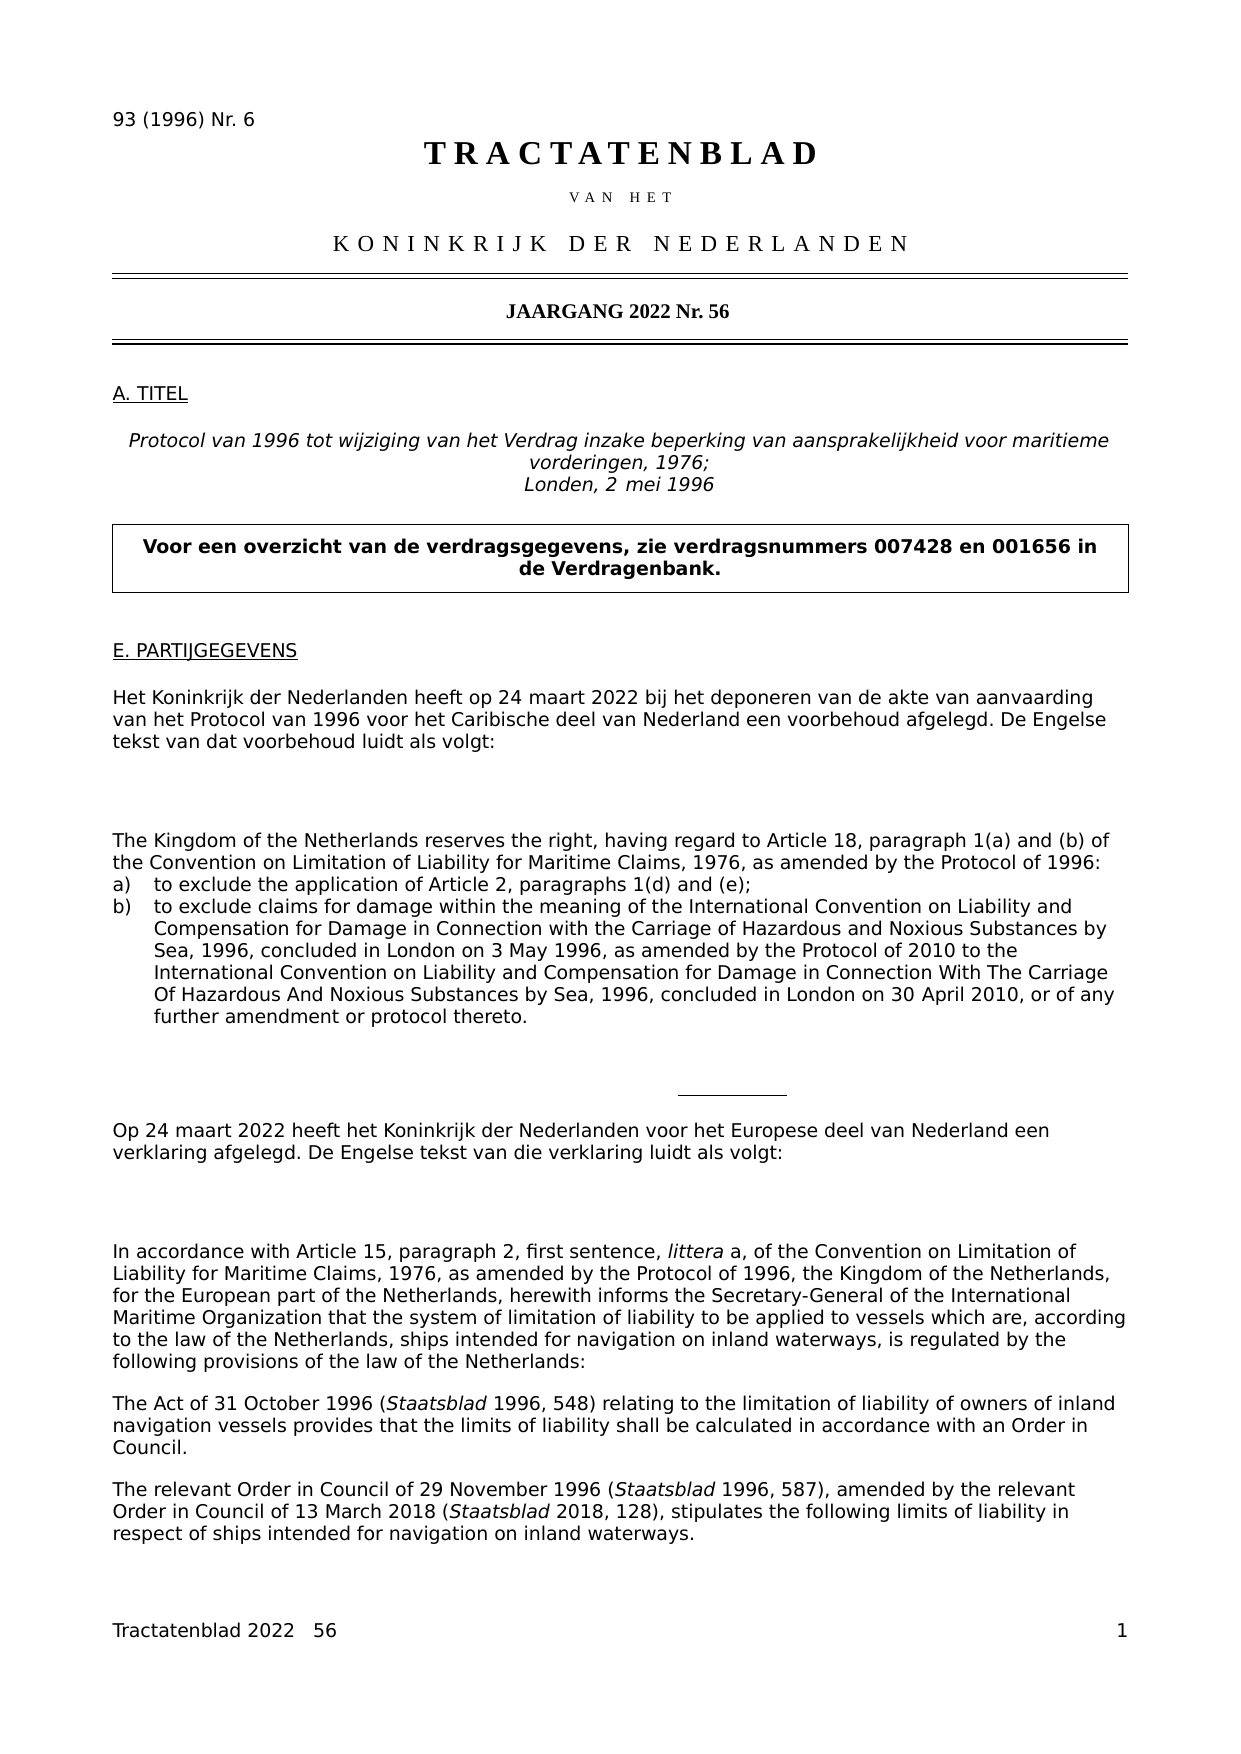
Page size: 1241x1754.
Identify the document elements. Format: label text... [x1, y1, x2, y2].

text In accordance with Article 15, paragraph 2, first sentence, littera a, of the Convention on Limitation of Liability for Maritime Claims, 1976, as amended by the Protocol of 1996, the Kingdom of the Netherlands, for the European part of the Netherlands, herewith informs the Secretary-General of the International Maritime Organization that the system of limitation of liability to be applied to vessels which are, according to the law of the Netherlands, ships intended for navigation on inland waterways, is regulated by the following provisions of the law of the Netherlands: [112, 1241, 1128, 1373]
text Op 24 maart 2022 heeft het Koninkrijk der Nederlanden voor het Europese deel van Nederland een verklaring afgelegd. De Engelse tekst van die verklaring luidt als volgt: [112, 1120, 1128, 1164]
text JAARGANG 2022 Nr. 56 [112, 299, 1128, 323]
text VAN HET [112, 189, 1128, 206]
text b) to exclude claims for damage within the meaning of the International Convention on Liability and Compensation for Damage in Connection with the Carriage of Hazardous and Noxious Substances by Sea, 1996, concluded in London on 3 May 1996, as amended by the Protocol of 2010 to the International Convention on Liability and Compensation for Damage in Connection With The Carriage Of Hazardous And Noxious Substances by Sea, 1996, concluded in London on 30 April 2010, or of any further amendment or protocol thereto. [112, 896, 1128, 1028]
text Londen, 2 mei 1996 [112, 474, 1128, 496]
text Protocol van 1996 tot wijziging van het Verdrag inzake beperking van aansprakelijkheid voor maritieme vorderingen, 1976; [112, 430, 1128, 474]
text a) to exclude the application of Article 2, paragraphs 1(d) and (e); [112, 874, 1128, 896]
text Het Koninkrijk der Nederlanden heeft op 24 maart 2022 bij het deponeren van de akte van aanvaarding van het Protocol van 1996 voor het Caribische deel van Nederland een voorbehoud afgelegd. De Engelse tekst van dat voorbehoud luidt als volgt: [112, 687, 1128, 753]
text The Kingdom of the Netherlands reserves the right, having regard to Article 18, paragraph 1(a) and (b) of the Convention on Limitation of Liability for Maritime Claims, 1976, as amended by the Protocol of 1996: [112, 830, 1128, 874]
subtitle E. PARTIJGEGEVENS [112, 640, 1128, 662]
text TRACTATENBLAD [112, 133, 1128, 172]
subtitle A. TITEL [112, 383, 1128, 405]
text KONINKRIJK DER NEDERLANDEN [112, 229, 1128, 256]
text The relevant Order in Council of 29 November 1996 (Staatsblad 1996, 587), amended by the relevant Order in Council of 13 March 2018 (Staatsblad 2018, 128), stipulates the following limits of liability in respect of ships intended for navigation on inland waterways. [112, 1478, 1128, 1544]
text The Act of 31 October 1996 (Staatsblad 1996, 548) relating to the limitation of liability of owners of inland navigation vessels provides that the limits of liability shall be calculated in accordance with an Order in Council. [112, 1393, 1128, 1458]
text 93 (1996) Nr. 6 [112, 109, 1128, 131]
